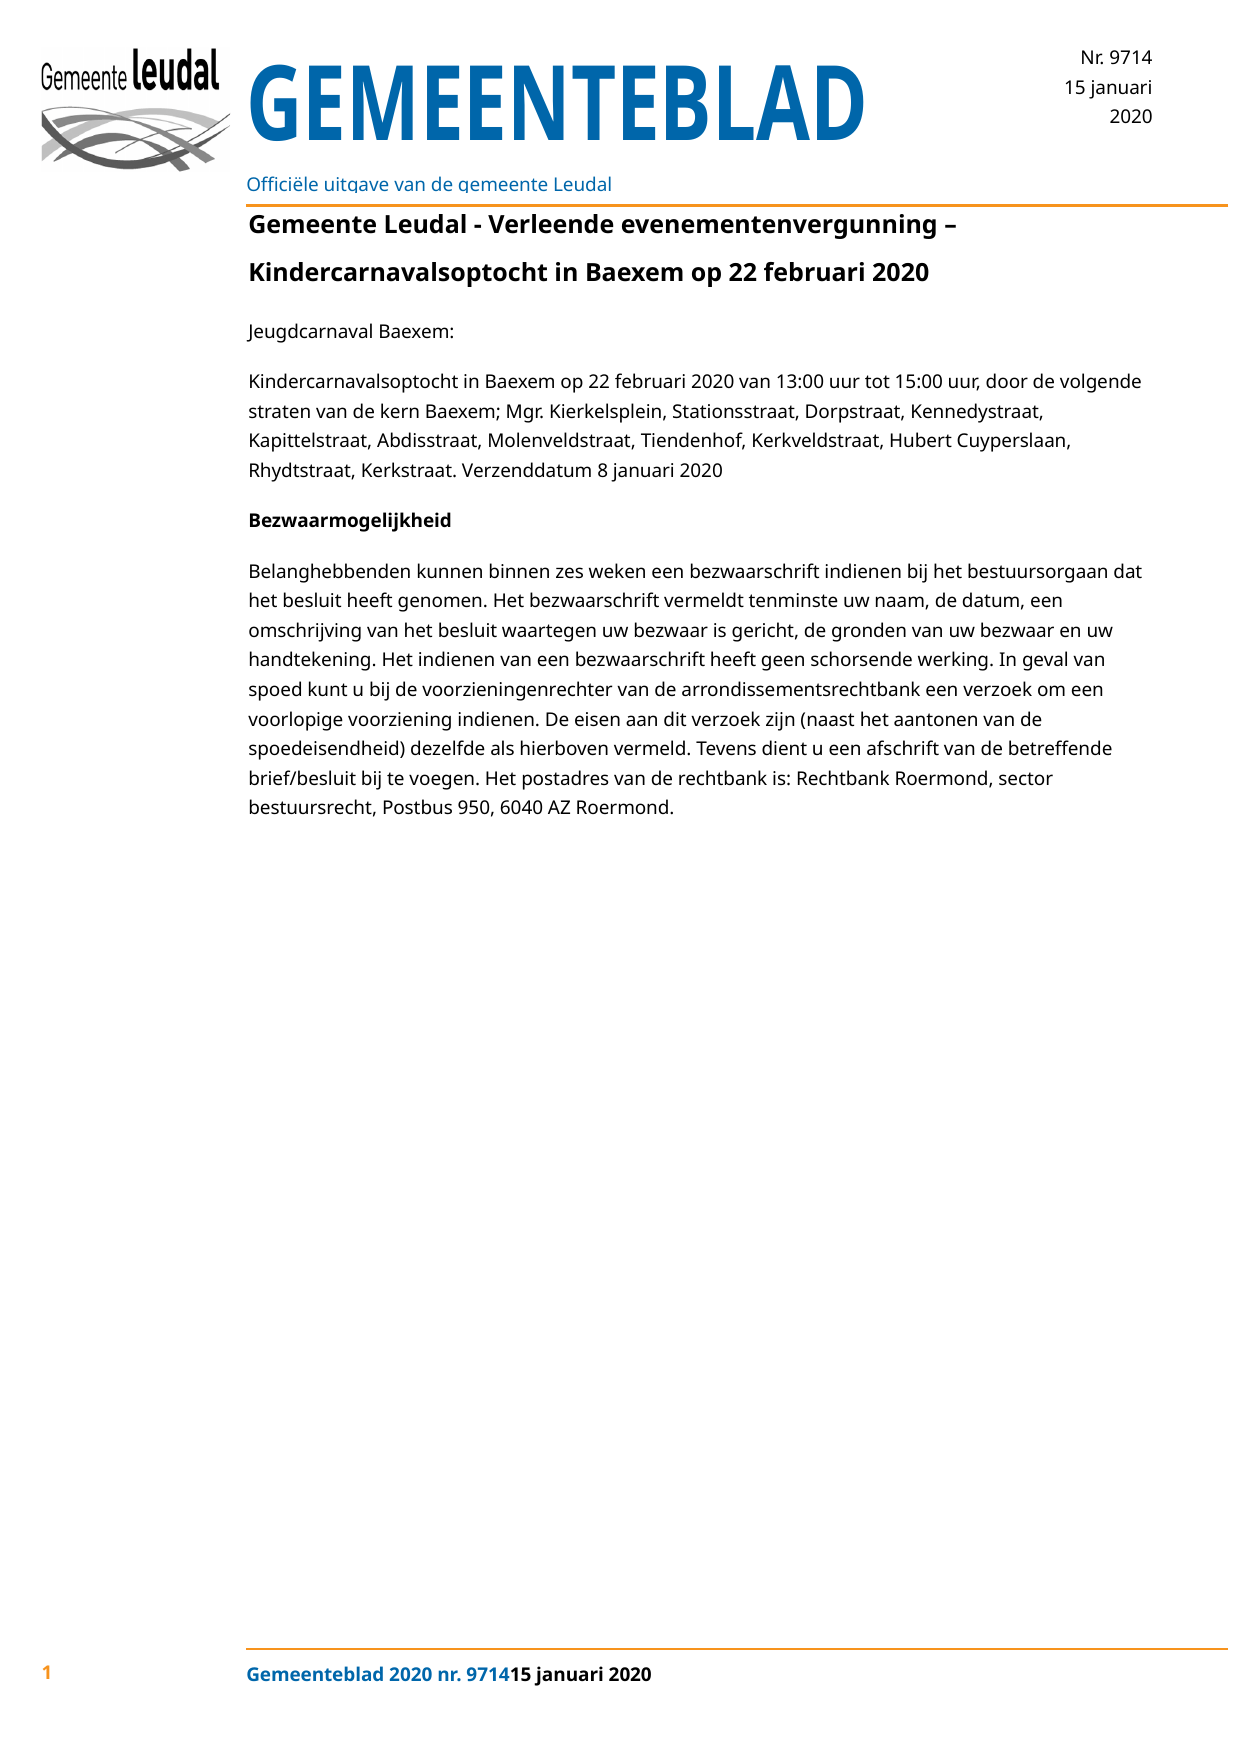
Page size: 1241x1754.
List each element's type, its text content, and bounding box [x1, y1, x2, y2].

picture [41, 47, 231, 172]
text Gemeente Leudal - Verleende evenementenvergunning – Kindercarnavalsoptocht in Baexem op 22 februari 2020 [248, 207, 1152, 288]
text Bezwaarmogelijkheid [248, 507, 1152, 533]
text Kindercarnavalsoptocht in Baexem op 22 februari 2020 van 13:00 uur tot 15:00 uur, door de volgende straten van de kern Baexem; Mgr. Kierkelsplein, Stationsstraat, Dorpstraat, Kennedystraat, Kapittelstraat, Abdisstraat, Molenveldstraat, Tiendenhof, Kerkveldstraat, Hubert Cuyperslaan, Rhydtstraat, Kerkstraat. Verzenddatum 8 januari 2020 [248, 368, 1152, 483]
text Jeugdcarnaval Baexem: [248, 318, 1152, 344]
text Belanghebbenden kunnen binnen zes weken een bezwaarschrift indienen bij het bestuursorgaan dat het besluit heeft genomen. Het bezwaarschrift vermeldt tenminste uw naam, de datum, een omschrijving van het besluit waartegen uw bezwaar is gericht, de gronden van uw bezwaar en uw handtekening. Het indienen van een bezwaarschrift heeft geen schorsende werking. In geval van spoed kunt u bij de voorzieningenrechter van de arrondissementsrechtbank een verzoek om een voorlopige voorziening indienen. De eisen aan dit verzoek zijn (naast het aantonen van de spoedeisendheid) dezelfde als hierboven vermeld. Tevens dient u een afschrift van de betreffende brief/besluit bij te voegen. Het postadres van de rechtbank is: Rechtbank Roermond, sector bestuursrecht, Postbus 950, 6040 AZ Roermond. [248, 558, 1152, 820]
